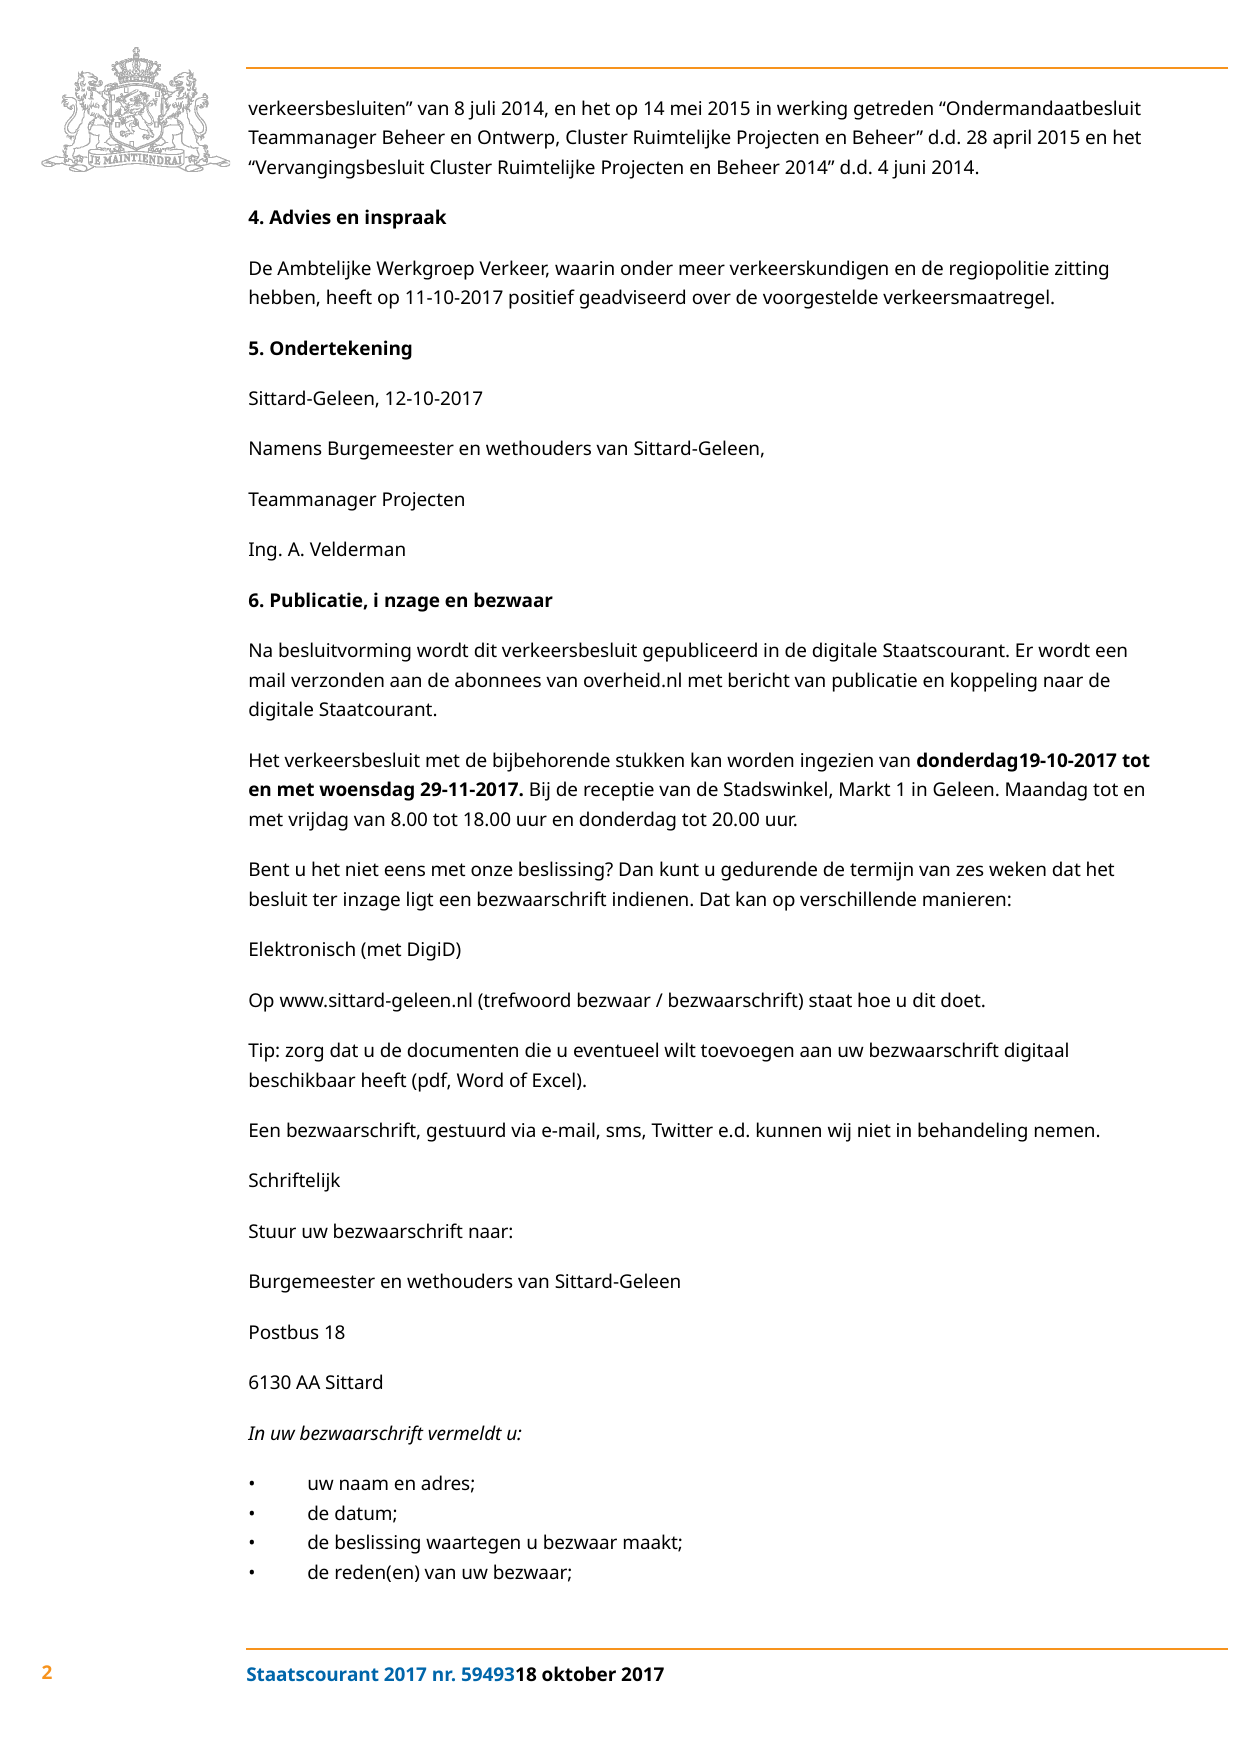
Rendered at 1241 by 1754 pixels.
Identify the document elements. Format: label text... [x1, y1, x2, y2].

text Namens Burgemeester en wethouders van Sittard-Geleen, [248, 436, 1152, 461]
text Bent u het niet eens met onze beslissing? Dan kunt u gedurende de termijn van zes weken dat het besluit ter inzage ligt een bezwaarschrift indienen. Dat kan op verschillende manieren: [248, 856, 1152, 912]
text Schriftelijk [248, 1168, 1152, 1193]
text 6. Publicatie, i nzage en bezwaar [248, 587, 1152, 613]
text Op www.sittard-geleen.nl (trefwoord bezwaar / bezwaarschrift) staat hoe u dit doet. [248, 987, 1152, 1013]
text Na besluitvorming wordt dit verkeersbesluit gepubliceerd in de digitale Staatscourant. Er wordt een mail verzonden aan de abonnees van overheid.nl met bericht van publicatie en koppeling naar de digitale Staatcourant. [248, 637, 1152, 722]
text Stuur uw bezwaarschrift naar: [248, 1218, 1152, 1244]
text 4. Advies en inspraak [248, 204, 1152, 230]
list de beslissing waartegen u bezwaar maakt; [248, 1529, 1152, 1555]
text Burgemeester en wethouders van Sittard-Geleen [248, 1268, 1152, 1294]
text 6130 AA Sittard [248, 1369, 1152, 1395]
list uw naam en adres; [248, 1470, 1152, 1496]
text De Ambtelijke Werkgroep Verkeer, waarin onder meer verkeerskundigen en de regiopolitie zitting hebben, heeft op 11-10-2017 positief geadviseerd over de voorgestelde verkeersmaatregel. [248, 255, 1152, 310]
text Elektronisch (met DigiD) [248, 936, 1152, 962]
text Teammanager Projecten [248, 486, 1152, 512]
text verkeersbesluiten” van 8 juli 2014, en het op 14 mei 2015 in werking getreden “Ondermandaatbesluit Teammanager Beheer en Ontwerp, Cluster Ruimtelijke Projecten en Beheer” d.d. 28 april 2015 en het “Vervangingsbesluit Cluster Ruimtelijke Projecten en Beheer 2014” d.d. 4 juni 2014. [248, 95, 1152, 180]
text In uw bezwaarschrift vermeldt u: [248, 1420, 1152, 1446]
list de datum; [248, 1500, 1152, 1526]
text Postbus 18 [248, 1319, 1152, 1345]
text Het verkeersbesluit met de bijbehorende stukken kan worden ingezien van donderdag19-10-2017 tot en met woensdag 29-11-2017. Bij de receptie van de Stadswinkel, Markt 1 in Geleen. Maandag tot en met vrijdag van 8.00 tot 18.00 uur en donderdag tot 20.00 uur. [248, 747, 1152, 832]
text Ing. A. Velderman [248, 536, 1152, 562]
text 5. Ondertekening [248, 335, 1152, 361]
list de reden(en) van uw bezwaar; [248, 1559, 1152, 1585]
text Een bezwaarschrift, gestuurd via e-mail, sms, Twitter e.d. kunnen wij niet in behandeling nemen. [248, 1117, 1152, 1143]
text Tip: zorg dat u de documenten die u eventueel wilt toevoegen aan uw bezwaarschrift digitaal beschikbaar heeft (pdf, Word of Excel). [248, 1037, 1152, 1093]
text Sittard-Geleen, 12-10-2017 [248, 385, 1152, 411]
picture [41, 47, 231, 172]
